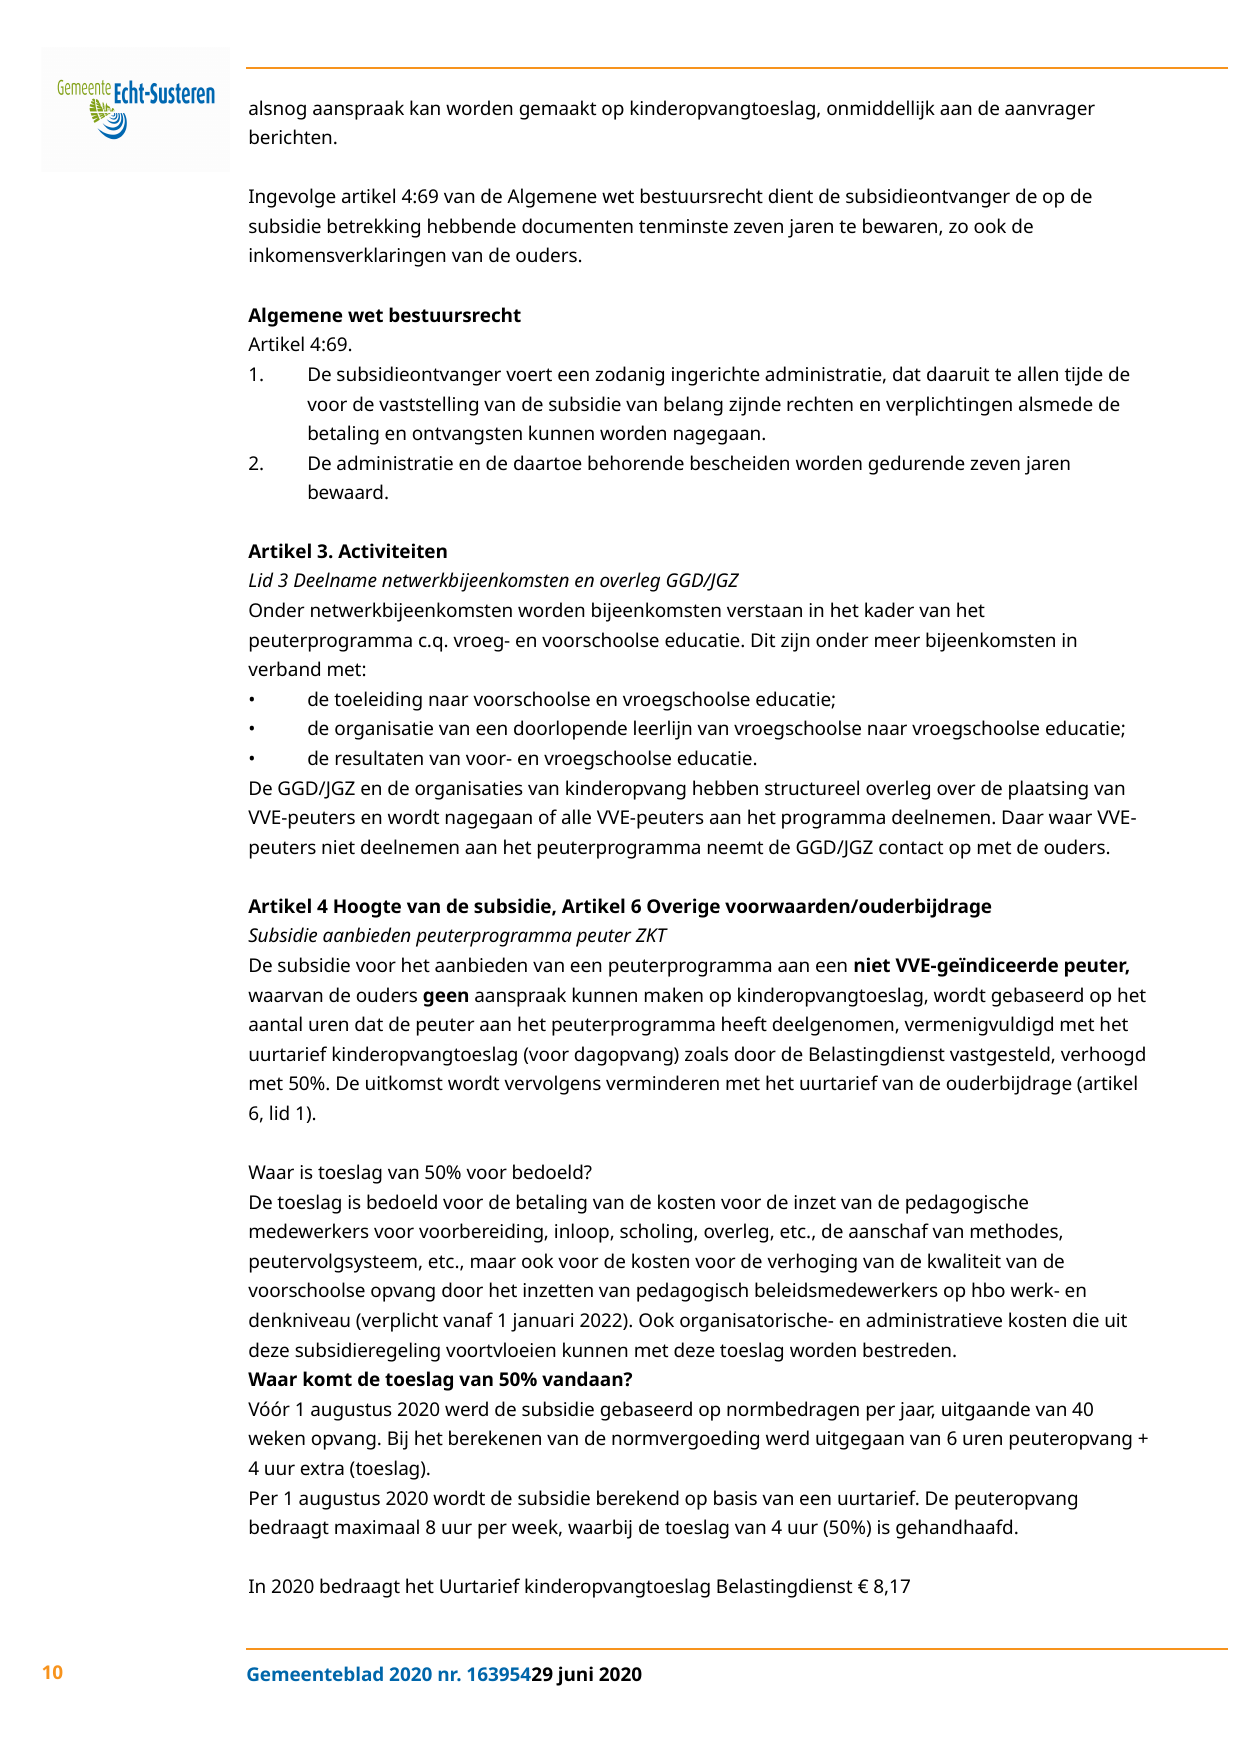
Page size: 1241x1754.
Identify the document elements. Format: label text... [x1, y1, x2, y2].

table_header Waar is toeslag van 50% voor bedoeld? De toeslag is bedoeld voor de betaling van de kosten voor de inzet van de pedagogische medewerkers voor voorbereiding, inloop, scholing, overleg, etc., de aanschaf van methodes, peutervolgsysteem, etc., maar ook voor de kosten voor de verhoging van de kwaliteit van de voorschoolse opvang door het inzetten van pedagogisch beleidsmedewerkers op hbo werk- en denkniveau (verplicht vanaf 1 januari 2022). Ook organisatorische- en administratieve kosten die uit deze subsidieregeling voortvloeien kunnen met deze toeslag worden bestreden. Waar komt de toeslag van 50% vandaan? Vóór 1 augustus 2020 werd de subsidie gebaseerd op normbedragen per jaar, uitgaande van 40 weken opvang. Bij het berekenen van de normvergoeding werd uitgegaan van 6 uren peuteropvang + 4 uur extra (toeslag). Per 1 augustus 2020 wordt de subsidie berekend op basis van een uurtarief. De peuteropvang bedraagt maximaal 8 uur per week, waarbij de toeslag van 4 uur (50%) is gehandhaafd. [248, 1159, 1152, 1540]
text Artikel 4 Hoogte van de subsidie, Artikel 6 Overige voorwaarden/ouderbijdrage [248, 893, 1152, 919]
text Lid 3 Deelname netwerkbijeenkomsten en overleg GGD/JGZ [248, 568, 1152, 593]
list de resultaten van voor- en vroegschoolse educatie. [248, 745, 1152, 771]
list de organisatie van een doorlopende leerlijn van vroegschoolse naar vroegschoolse educatie; [248, 716, 1152, 741]
text Subsidie aanbieden peuterprogramma peuter ZKT [248, 923, 1152, 948]
table_header Algemene wet bestuursrecht Artikel 4:69. De subsidieontvanger voert een zodanig ingerichte administratie, dat daaruit te allen tijde de voor de vaststelling van de subsidie van belang zijnde rechten en verplichtingen alsmede de betaling en ontvangsten kunnen worden nagegaan. De administratie en de daartoe behorende bescheiden worden gedurende zeven jaren bewaard. [248, 302, 1152, 505]
text Onder netwerkbijeenkomsten worden bijeenkomsten verstaan in het kader van het peuterprogramma c.q. vroeg- en voorschoolse educatie. Dit zijn onder meer bijeenkomsten in verband met: [248, 597, 1152, 682]
text In 2020 bedraagt het Uurtarief kinderopvangtoeslag Belastingdienst € 8,17 [248, 1573, 1152, 1599]
text Artikel 3. Activiteiten [248, 538, 1152, 564]
text alsnog aanspraak kan worden gemaakt op kinderopvangtoeslag, onmiddellijk aan de aanvrager berichten. [248, 95, 1152, 150]
text De GGD/JGZ en de organisaties van kinderopvang hebben structureel overleg over de plaatsing van VVE-peuters en wordt nagegaan of alle VVE-peuters aan het programma deelnemen. Daar waar VVE-peuters niet deelnemen aan het peuterprogramma neemt de GGD/JGZ contact op met de ouders. [248, 775, 1152, 859]
text Ingevolge artikel 4:69 van de Algemene wet bestuursrecht dient de subsidieontvanger de op de subsidie betrekking hebbende documenten tenminste zeven jaren te bewaren, zo ook de inkomensverklaringen van de ouders. [248, 183, 1152, 268]
picture [41, 47, 231, 172]
list de toeleiding naar voorschoolse en vroegschoolse educatie; [248, 686, 1152, 712]
text De subsidie voor het aanbieden van een peuterprogramma aan een niet VVE-geïndiceerde peuter, waarvan de ouders geen aanspraak kunnen maken op kinderopvangtoeslag, wordt gebaseerd op het aantal uren dat de peuter aan het peuterprogramma heeft deelgenomen, vermenigvuldigd met het uurtarief kinderopvangtoeslag (voor dagopvang) zoals door de Belastingdienst vastgesteld, verhoogd met 50%. De uitkomst wordt vervolgens verminderen met het uurtarief van de ouderbijdrage (artikel 6, lid 1). [248, 952, 1152, 1126]
